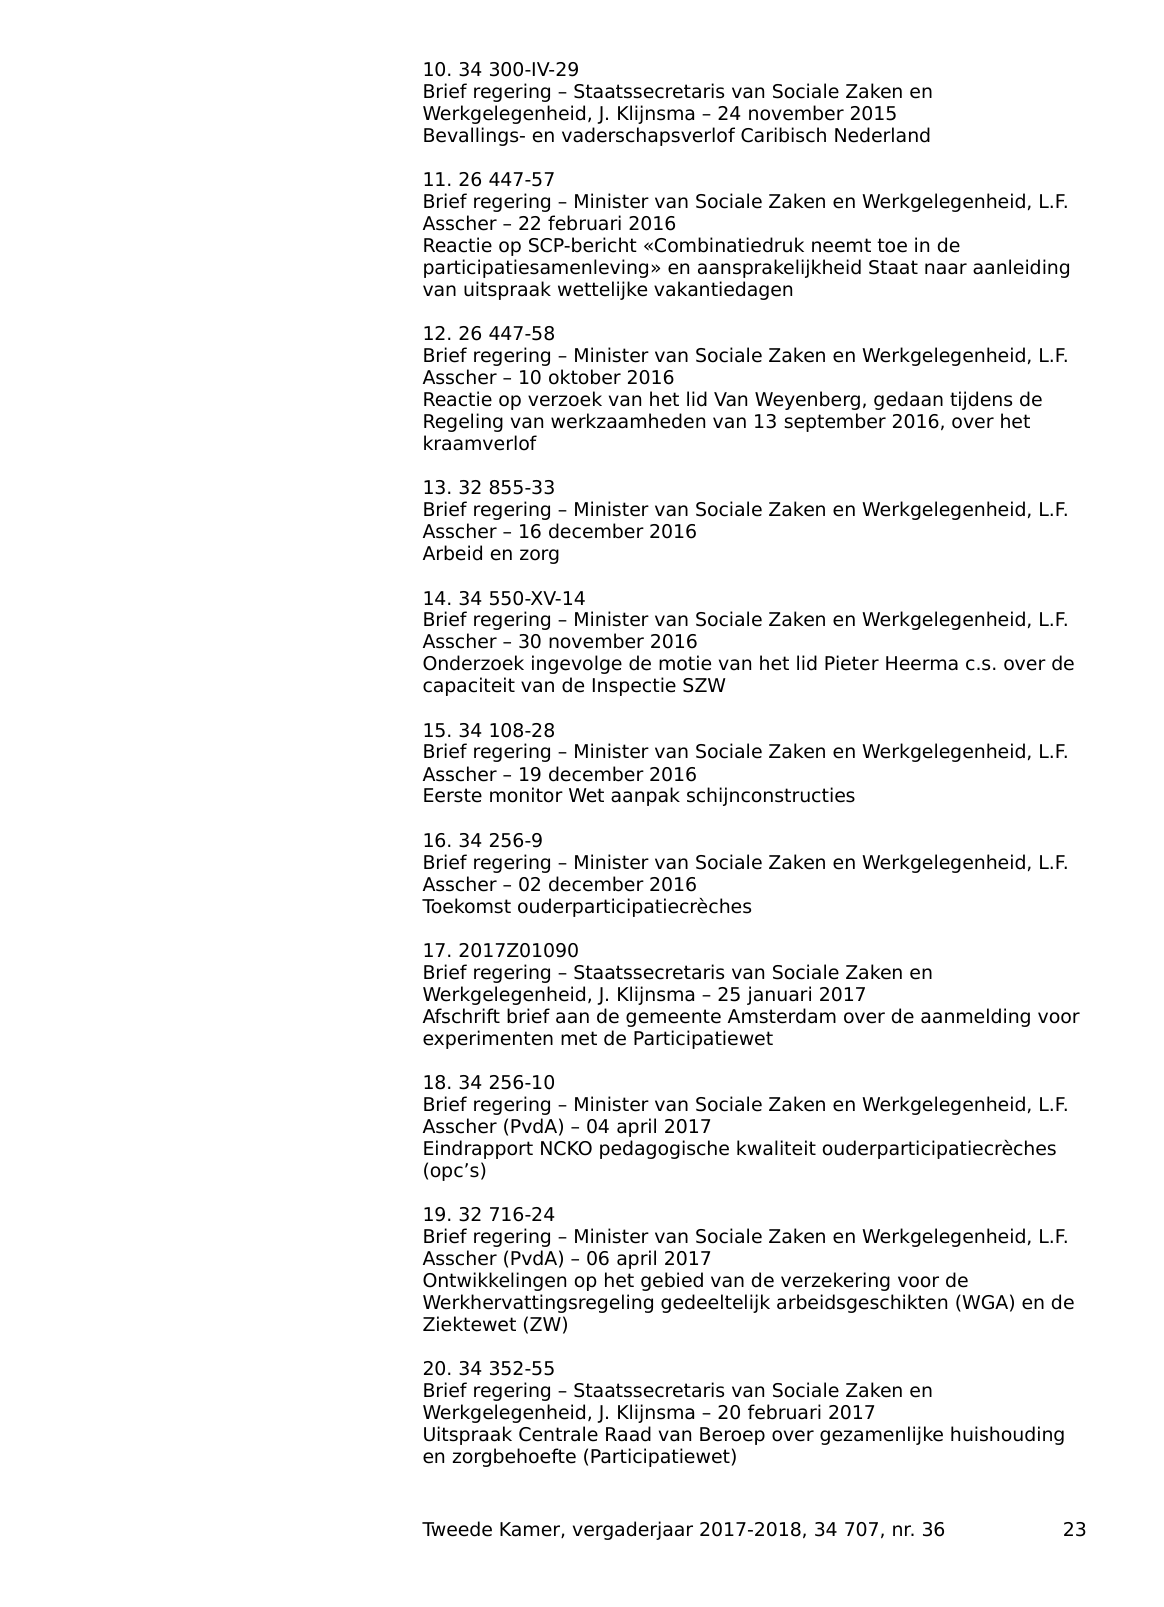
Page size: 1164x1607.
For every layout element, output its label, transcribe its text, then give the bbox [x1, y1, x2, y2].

text Brief regering – Staatssecretaris van Sociale Zaken en Werkgelegenheid, J. Klijnsma – 20 februari 2017 [422, 1380, 1087, 1424]
text 17. 2017Z01090 [422, 940, 1087, 962]
text Brief regering – Minister van Sociale Zaken en Werkgelegenheid, L.F. Asscher – 16 december 2016 [422, 499, 1087, 543]
text Afschrift brief aan de gemeente Amsterdam over de aanmelding voor experimenten met de Participatiewet [422, 1006, 1087, 1049]
text Brief regering – Minister van Sociale Zaken en Werkgelegenheid, L.F. Asscher – 19 december 2016 [422, 741, 1087, 785]
text 18. 34 256-10 [422, 1072, 1087, 1094]
text Brief regering – Staatssecretaris van Sociale Zaken en Werkgelegenheid, J. Klijnsma – 25 januari 2017 [422, 962, 1087, 1006]
text 19. 32 716-24 [422, 1204, 1087, 1226]
text Brief regering – Minister van Sociale Zaken en Werkgelegenheid, L.F. Asscher – 22 februari 2016 [422, 191, 1087, 235]
text 15. 34 108-28 [422, 719, 1087, 741]
text Eindrapport NCKO pedagogische kwaliteit ouderparticipatiecrèches (opc’s) [422, 1138, 1087, 1182]
text Toekomst ouderparticipatiecrèches [422, 896, 1087, 917]
text Onderzoek ingevolge de motie van het lid Pieter Heerma c.s. over de capaciteit van de Inspectie SZW [422, 653, 1087, 697]
text Brief regering – Minister van Sociale Zaken en Werkgelegenheid, L.F. Asscher (PvdA) – 06 april 2017 [422, 1226, 1087, 1270]
text 16. 34 256-9 [422, 829, 1087, 852]
text 11. 26 447-57 [422, 169, 1087, 191]
text Reactie op verzoek van het lid Van Weyenberg, gedaan tijdens de Regeling van werkzaamheden van 13 september 2016, over het kraamverlof [422, 389, 1087, 455]
text Reactie op SCP-bericht «Combinatiedruk neemt toe in de participatiesamenleving» en aansprakelijkheid Staat naar aanleiding van uitspraak wettelijke vakantiedagen [422, 235, 1087, 301]
text Brief regering – Minister van Sociale Zaken en Werkgelegenheid, L.F. Asscher (PvdA) – 04 april 2017 [422, 1094, 1087, 1138]
text Eerste monitor Wet aanpak schijnconstructies [422, 785, 1087, 807]
text Brief regering – Minister van Sociale Zaken en Werkgelegenheid, L.F. Asscher – 02 december 2016 [422, 852, 1087, 896]
text 12. 26 447-58 [422, 323, 1087, 345]
text 13. 32 855-33 [422, 477, 1087, 499]
text 20. 34 352-55 [422, 1358, 1087, 1380]
text 10. 34 300-IV-29 [422, 59, 1087, 81]
text Brief regering – Staatssecretaris van Sociale Zaken en Werkgelegenheid, J. Klijnsma – 24 november 2015 [422, 81, 1087, 125]
text Brief regering – Minister van Sociale Zaken en Werkgelegenheid, L.F. Asscher – 10 oktober 2016 [422, 345, 1087, 389]
text Ontwikkelingen op het gebied van de verzekering voor de Werkhervattingsregeling gedeeltelijk arbeidsgeschikten (WGA) en de Ziektewet (ZW) [422, 1270, 1087, 1336]
text Brief regering – Minister van Sociale Zaken en Werkgelegenheid, L.F. Asscher – 30 november 2016 [422, 609, 1087, 653]
text Arbeid en zorg [422, 543, 1087, 565]
text Bevallings- en vaderschapsverlof Caribisch Nederland [422, 125, 1087, 147]
text 14. 34 550-XV-14 [422, 587, 1087, 609]
text Uitspraak Centrale Raad van Beroep over gezamenlijke huishouding en zorgbehoefte (Participatiewet) [422, 1424, 1087, 1468]
